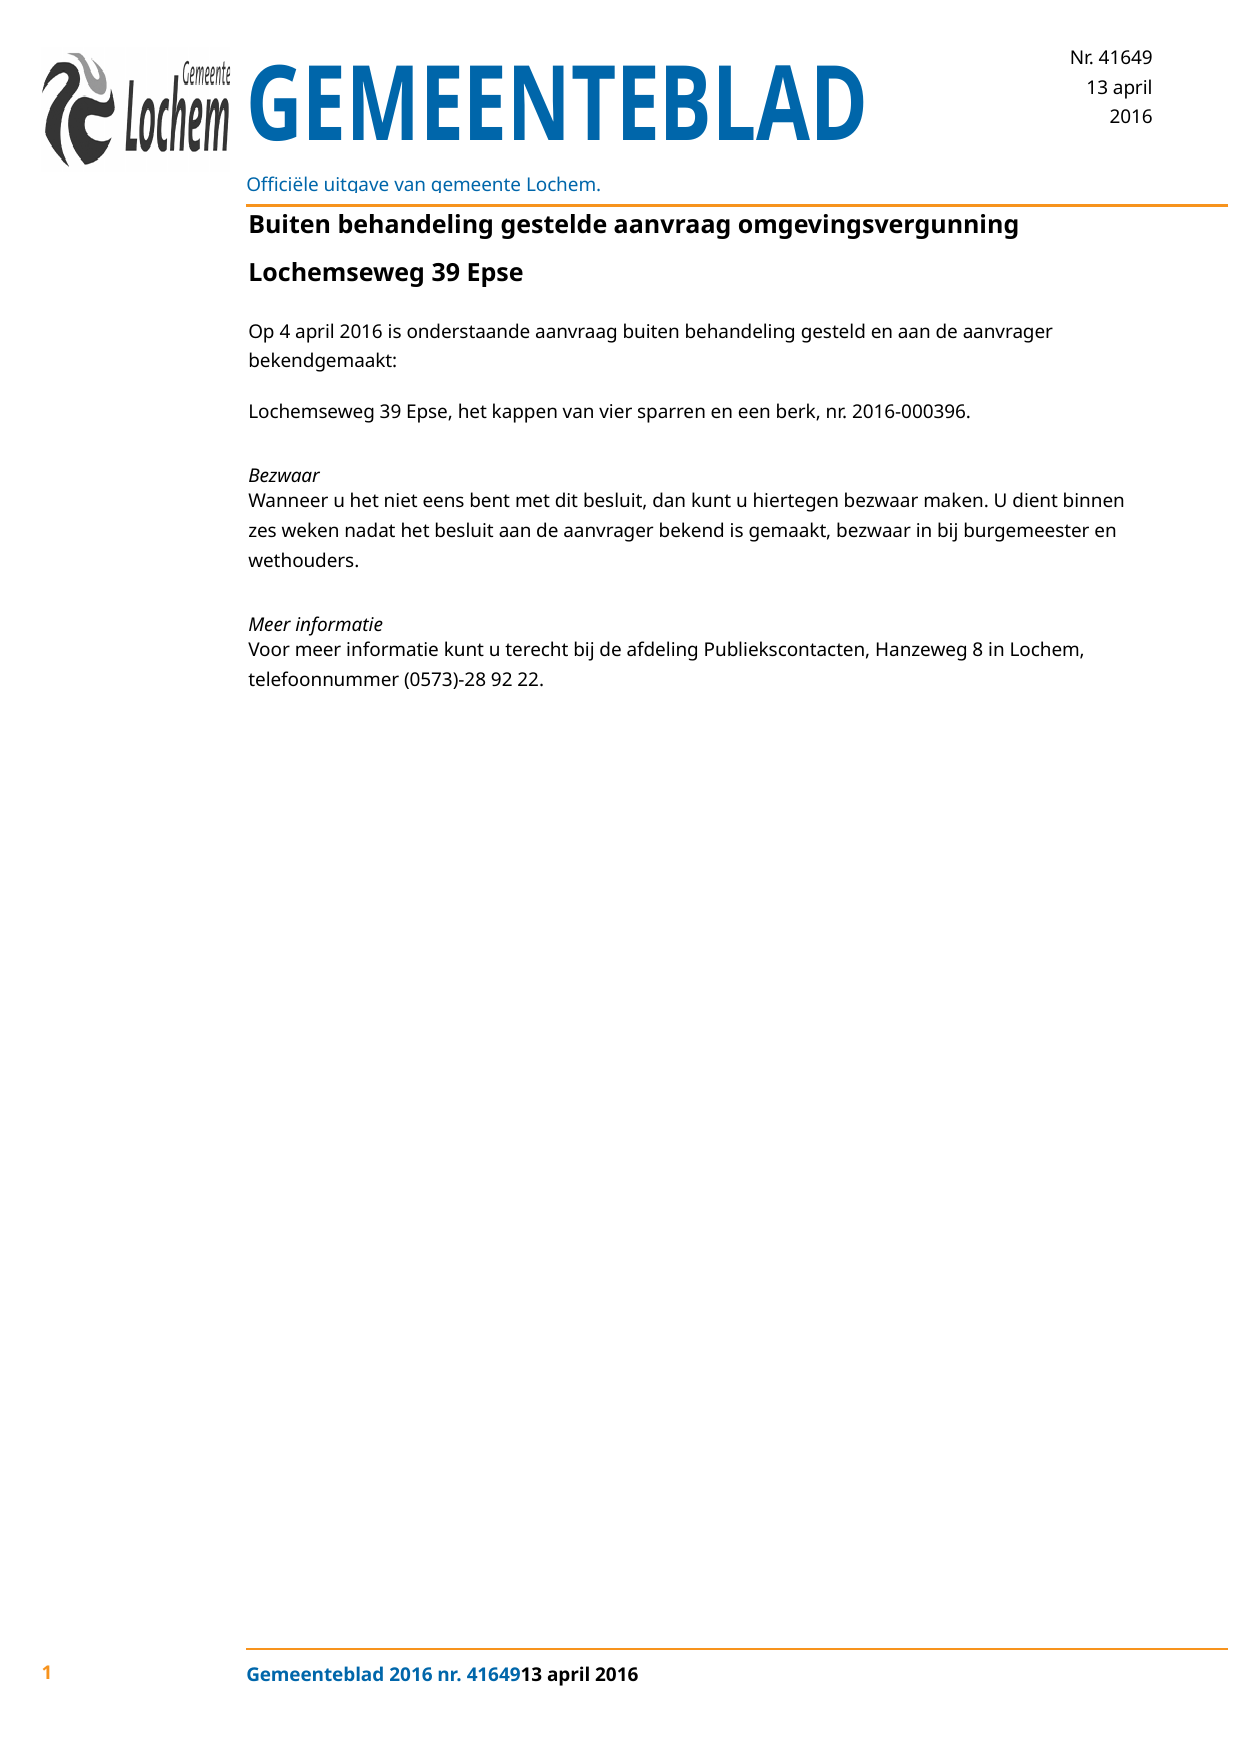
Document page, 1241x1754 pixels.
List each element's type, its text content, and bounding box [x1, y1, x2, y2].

text Meer informatie [248, 611, 1152, 636]
text Buiten behandeling gestelde aanvraag omgevingsvergunning Lochemseweg 39 Epse [248, 207, 1152, 288]
text Wanneer u het niet eens bent met dit besluit, dan kunt u hiertegen bezwaar maken. U dient binnen zes weken nadat het besluit aan de aanvrager bekend is gemaakt, bezwaar in bij burgemeester en wethouders. [248, 488, 1152, 572]
picture [41, 47, 231, 172]
text Voor meer informatie kunt u terecht bij de afdeling Publiekscontacten, Hanzeweg 8 in Lochem, telefoonnummer (0573)-28 92 22. [248, 636, 1152, 692]
text Op 4 april 2016 is onderstaande aanvraag buiten behandeling gesteld en aan de aanvrager bekendgemaakt: [248, 318, 1152, 373]
text Bezwaar [248, 462, 1152, 488]
text Lochemseweg 39 Epse, het kappen van vier sparren en een berk, nr. 2016-000396. [248, 398, 1152, 424]
